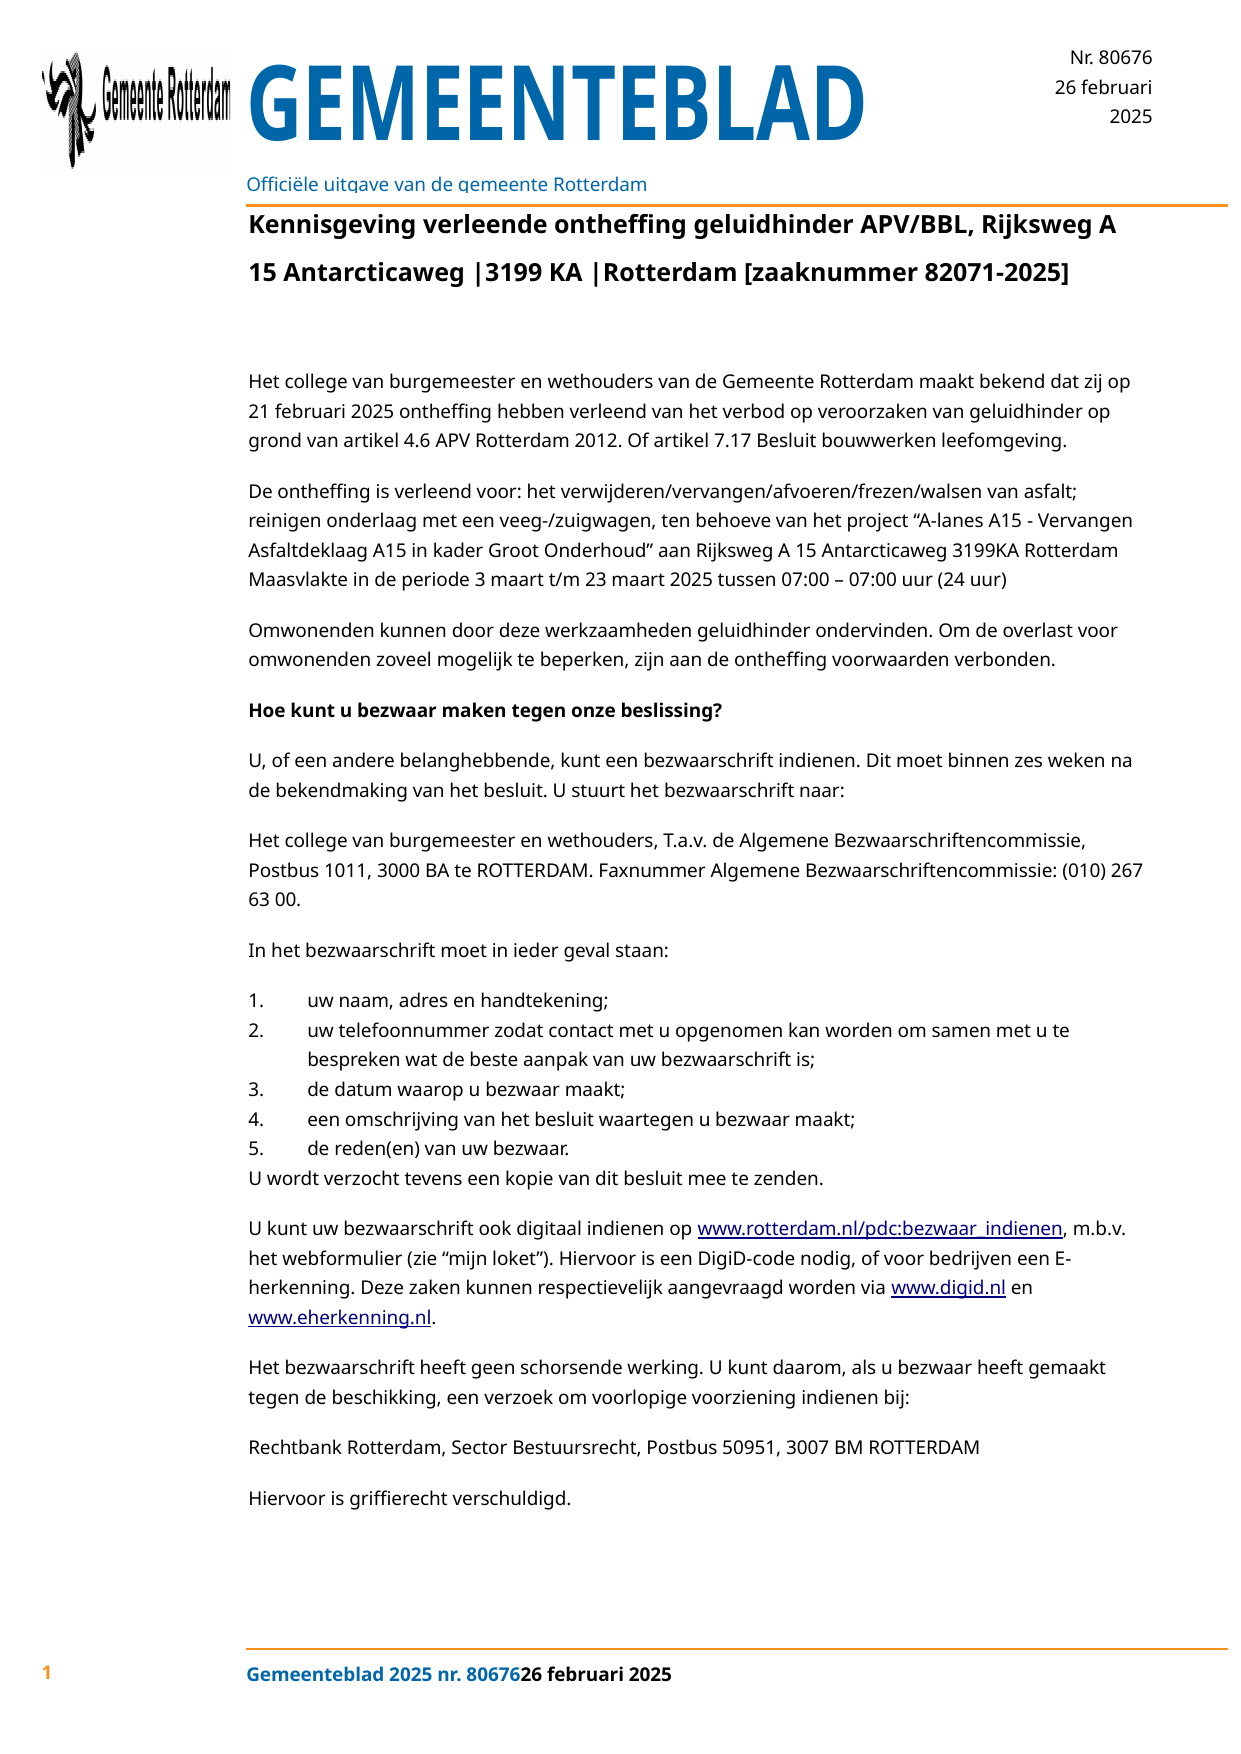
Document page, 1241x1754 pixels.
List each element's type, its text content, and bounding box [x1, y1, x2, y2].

list uw naam, adres en handtekening; [248, 987, 1152, 1013]
picture [41, 47, 231, 172]
text Rechtbank Rotterdam, Sector Bestuursrecht, Postbus 50951, 3007 BM ROTTERDAM [248, 1434, 1152, 1460]
text Hoe kunt u bezwaar maken tegen onze beslissing? [248, 697, 1152, 723]
text Het bezwaarschrift heeft geen schorsende werking. U kunt daarom, als u bezwaar heeft gemaakt tegen de beschikking, een verzoek om voorlopige voorziening indienen bij: [248, 1354, 1152, 1410]
text Hiervoor is griffierecht verschuldigd. [248, 1485, 1152, 1511]
text U kunt uw bezwaarschrift ook digitaal indienen op www.rotterdam.nl/pdc:bezwaar_indienen, m.b.v. het webformulier (zie “mijn loket”). Hiervoor is een DigiD-code nodig, of voor bedrijven een E-herkenning. Deze zaken kunnen respectievelijk aangevraagd worden via www.digid.nl en www.eherkenning.nl. [248, 1215, 1152, 1330]
list de datum waarop u bezwaar maakt; [248, 1076, 1152, 1102]
list de reden(en) van uw bezwaar. [248, 1135, 1152, 1161]
list uw telefoonnummer zodat contact met u opgenomen kan worden om samen met u te bespreken wat de beste aanpak van uw bezwaarschrift is; [248, 1017, 1152, 1072]
list een omschrijving van het besluit waartegen u bezwaar maakt; [248, 1106, 1152, 1132]
text De ontheffing is verleend voor: het verwijderen/vervangen/afvoeren/frezen/walsen van asfalt; reinigen onderlaag met een veeg-/zuigwagen, ten behoeve van het project “A-lanes A15 - Vervangen Asfaltdeklaag A15 in kader Groot Onderhoud” aan Rijksweg A 15 Antarcticaweg 3199KA Rotterdam Maasvlakte in de periode 3 maart t/m 23 maart 2025 tussen 07:00 – 07:00 uur (24 uur) [248, 478, 1152, 592]
text Kennisgeving verleende ontheffing geluidhinder APV/BBL, Rijksweg A 15 Antarcticaweg |3199 KA |Rotterdam [zaaknummer 82071-2025] [248, 207, 1152, 288]
text In het bezwaarschrift moet in ieder geval staan: [248, 937, 1152, 963]
text Het college van burgemeester en wethouders van de Gemeente Rotterdam maakt bekend dat zij op 21 februari 2025 ontheffing hebben verleend van het verbod op veroorzaken van geluidhinder op grond van artikel 4.6 APV Rotterdam 2012. Of artikel 7.17 Besluit bouwwerken leefomgeving. [248, 368, 1152, 453]
text U, of een andere belanghebbende, kunt een bezwaarschrift indienen. Dit moet binnen zes weken na de bekendmaking van het besluit. U stuurt het bezwaarschrift naar: [248, 747, 1152, 803]
text Omwonenden kunnen door deze werkzaamheden geluidhinder ondervinden. Om de overlast voor omwonenden zoveel mogelijk te beperken, zijn aan de ontheffing voorwaarden verbonden. [248, 617, 1152, 672]
text U wordt verzocht tevens een kopie van dit besluit mee te zenden. [248, 1165, 1152, 1191]
text Het college van burgemeester en wethouders, T.a.v. de Algemene Bezwaarschriftencommissie, Postbus 1011, 3000 BA te ROTTERDAM. Faxnummer Algemene Bezwaarschriftencommissie: (010) 267 63 00. [248, 827, 1152, 912]
